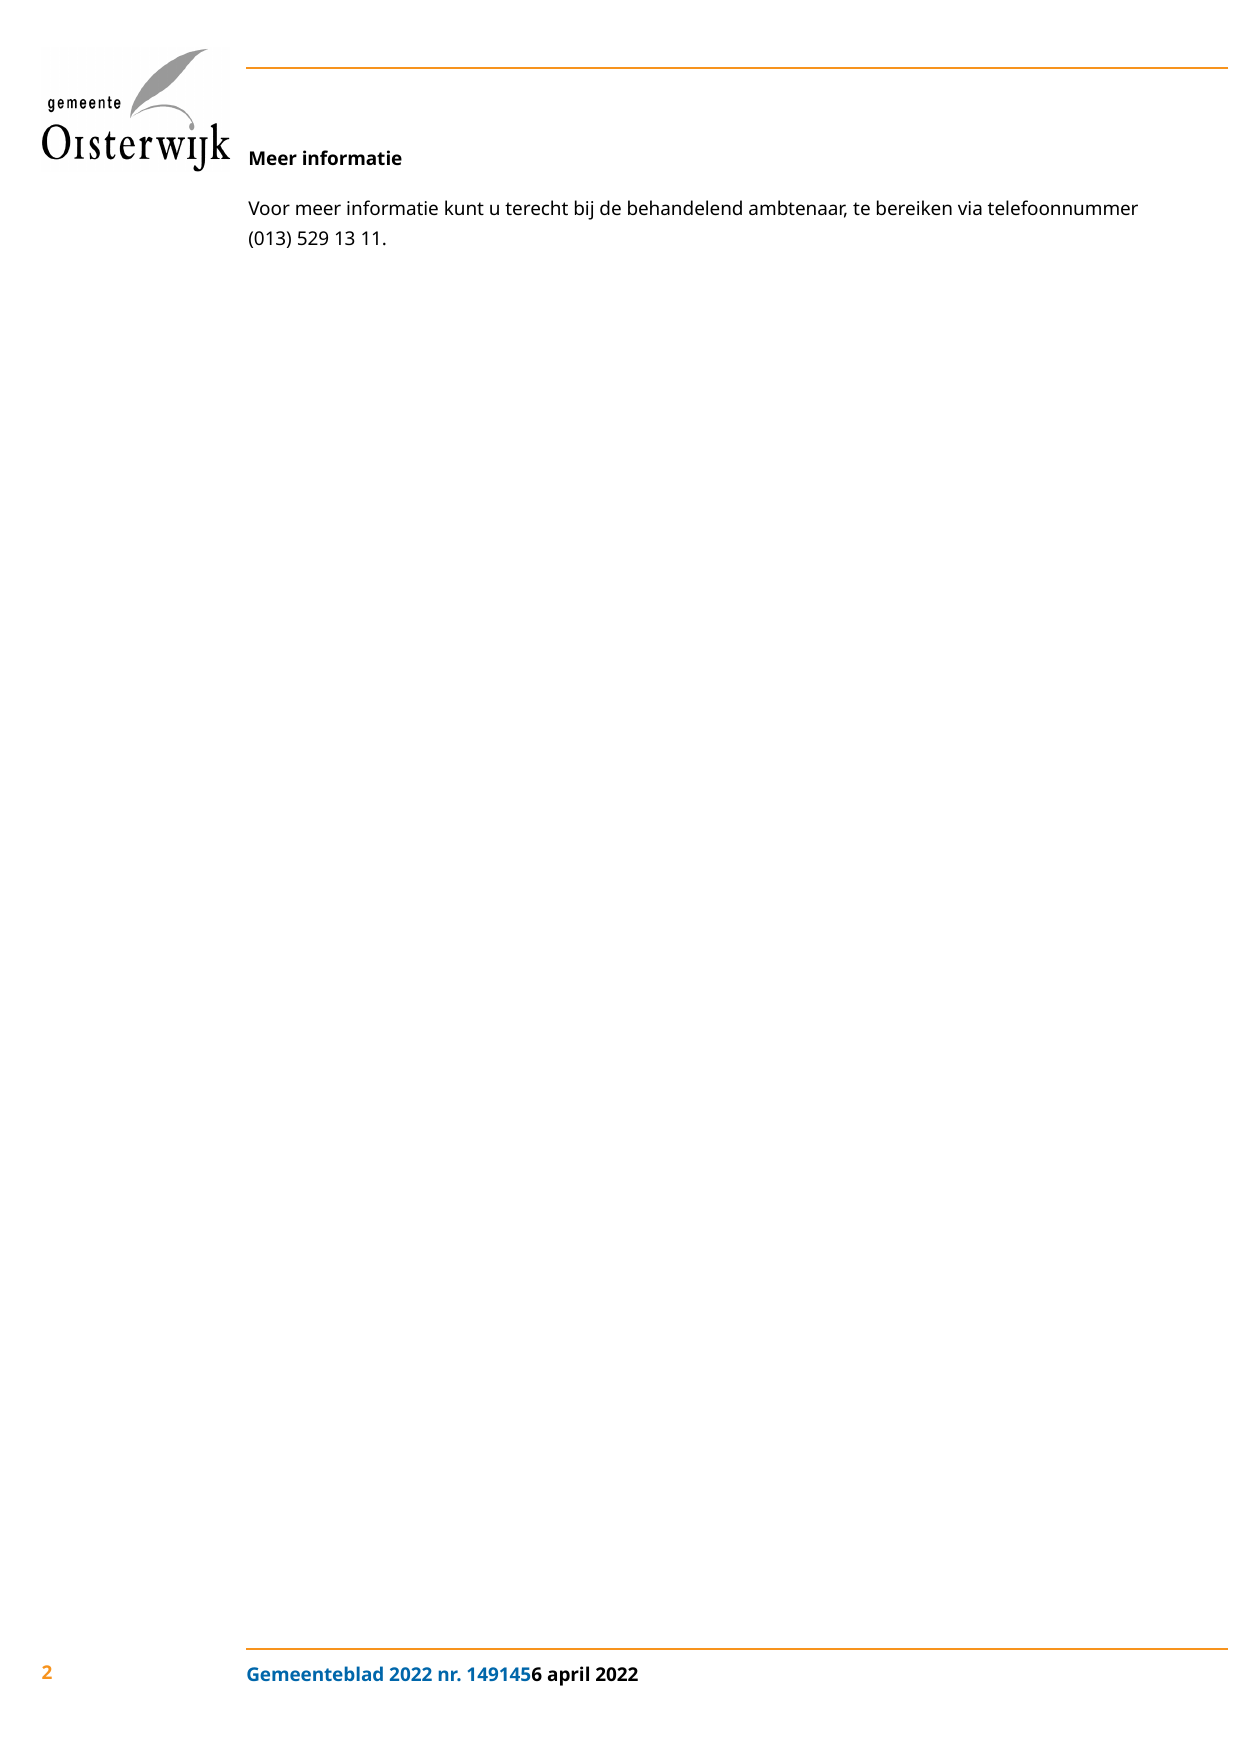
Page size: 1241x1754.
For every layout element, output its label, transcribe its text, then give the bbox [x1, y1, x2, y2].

picture [41, 47, 231, 172]
text Voor meer informatie kunt u terecht bij de behandelend ambtenaar, te bereiken via telefoonnummer (013) 529 13 11. [248, 196, 1152, 251]
text Meer informatie [248, 145, 1152, 171]
